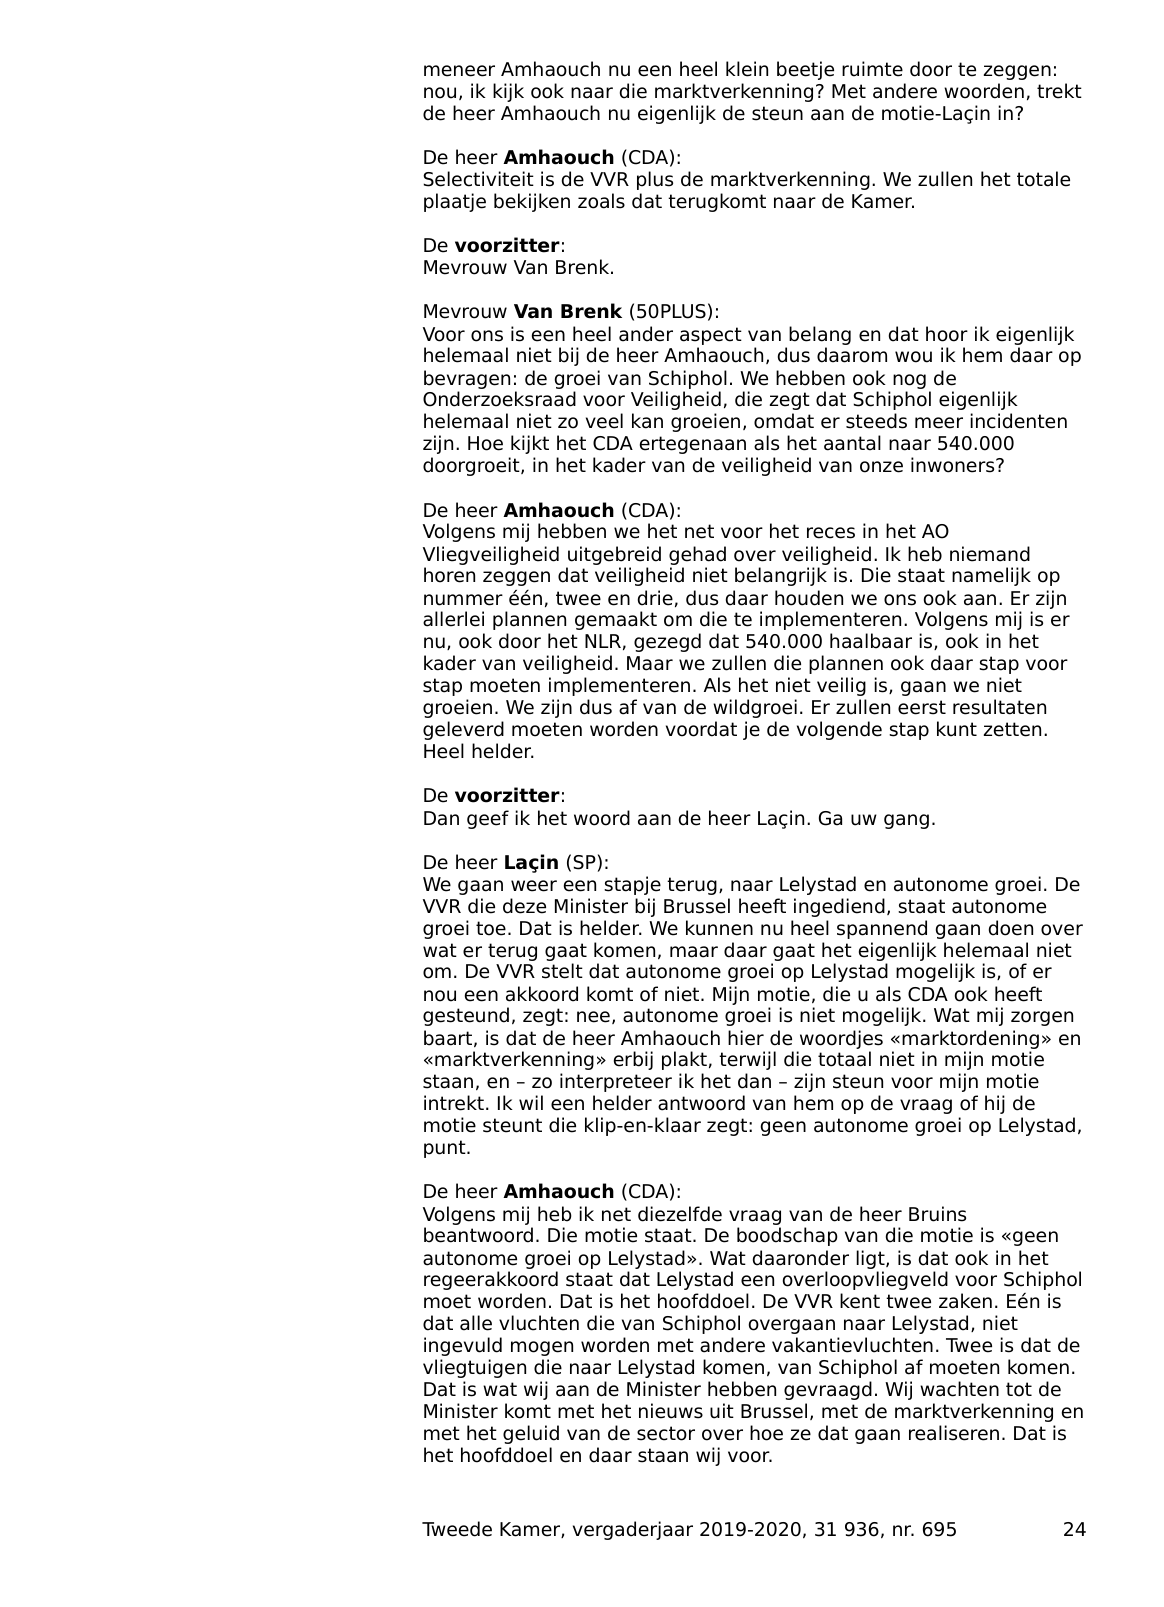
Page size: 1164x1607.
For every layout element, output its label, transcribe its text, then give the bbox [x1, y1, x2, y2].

text meneer Amhaouch nu een heel klein beetje ruimte door te zeggen: nou, ik kijk ook naar die marktverkenning? Met andere woorden, trekt de heer Amhaouch nu eigenlijk de steun aan de motie-Laçin in? [422, 59, 1087, 125]
text Selectiviteit is de VVR plus de marktverkenning. We zullen het totale plaatje bekijken zoals dat terugkomt naar de Kamer. [422, 169, 1087, 213]
text De voorzitter: [422, 785, 1087, 807]
text De heer Laçin (SP): [422, 852, 1087, 873]
text Volgens mij heb ik net diezelfde vraag van de heer Bruins beantwoord. Die motie staat. De boodschap van die motie is «geen autonome groei op Lelystad». Wat daaronder ligt, is dat ook in het regeerakkoord staat dat Lelystad een overloopvliegveld voor Schiphol moet worden. Dat is het hoofddoel. De VVR kent twee zaken. Eén is dat alle vluchten die van Schiphol overgaan naar Lelystad, niet ingevuld mogen worden met andere vakantievluchten. Twee is dat de vliegtuigen die naar Lelystad komen, van Schiphol af moeten komen. Dat is wat wij aan de Minister hebben gevraagd. Wij wachten tot de Minister komt met het nieuws uit Brussel, met de marktverkenning en met het geluid van de sector over hoe ze dat gaan realiseren. Dat is het hoofddoel en daar staan wij voor. [422, 1203, 1087, 1467]
text Mevrouw Van Brenk (50PLUS): [422, 301, 1087, 323]
text De heer Amhaouch (CDA): [422, 147, 1087, 169]
text Mevrouw Van Brenk. [422, 257, 1087, 279]
text Voor ons is een heel ander aspect van belang en dat hoor ik eigenlijk helemaal niet bij de heer Amhaouch, dus daarom wou ik hem daar op bevragen: de groei van Schiphol. We hebben ook nog de Onderzoeksraad voor Veiligheid, die zegt dat Schiphol eigenlijk helemaal niet zo veel kan groeien, omdat er steeds meer incidenten zijn. Hoe kijkt het CDA ertegenaan als het aantal naar 540.000 doorgroeit, in het kader van de veiligheid van onze inwoners? [422, 323, 1087, 477]
text Dan geef ik het woord aan de heer Laçin. Ga uw gang. [422, 807, 1087, 829]
text De heer Amhaouch (CDA): [422, 499, 1087, 521]
text De voorzitter: [422, 235, 1087, 257]
text Volgens mij hebben we het net voor het reces in het AO Vliegveiligheid uitgebreid gehad over veiligheid. Ik heb niemand horen zeggen dat veiligheid niet belangrijk is. Die staat namelijk op nummer één, twee en drie, dus daar houden we ons ook aan. Er zijn allerlei plannen gemaakt om die te implementeren. Volgens mij is er nu, ook door het NLR, gezegd dat 540.000 haalbaar is, ook in het kader van veiligheid. Maar we zullen die plannen ook daar stap voor stap moeten implementeren. Als het niet veilig is, gaan we niet groeien. We zijn dus af van de wildgroei. Er zullen eerst resultaten geleverd moeten worden voordat je de volgende stap kunt zetten. Heel helder. [422, 521, 1087, 763]
text We gaan weer een stapje terug, naar Lelystad en autonome groei. De VVR die deze Minister bij Brussel heeft ingediend, staat autonome groei toe. Dat is helder. We kunnen nu heel spannend gaan doen over wat er terug gaat komen, maar daar gaat het eigenlijk helemaal niet om. De VVR stelt dat autonome groei op Lelystad mogelijk is, of er nou een akkoord komt of niet. Mijn motie, die u als CDA ook heeft gesteund, zegt: nee, autonome groei is niet mogelijk. Wat mij zorgen baart, is dat de heer Amhaouch hier de woordjes «marktordening» en «marktverkenning» erbij plakt, terwijl die totaal niet in mijn motie staan, en – zo interpreteer ik het dan – zijn steun voor mijn motie intrekt. Ik wil een helder antwoord van hem op de vraag of hij de motie steunt die klip-en-klaar zegt: geen autonome groei op Lelystad, punt. [422, 873, 1087, 1159]
text De heer Amhaouch (CDA): [422, 1181, 1087, 1203]
